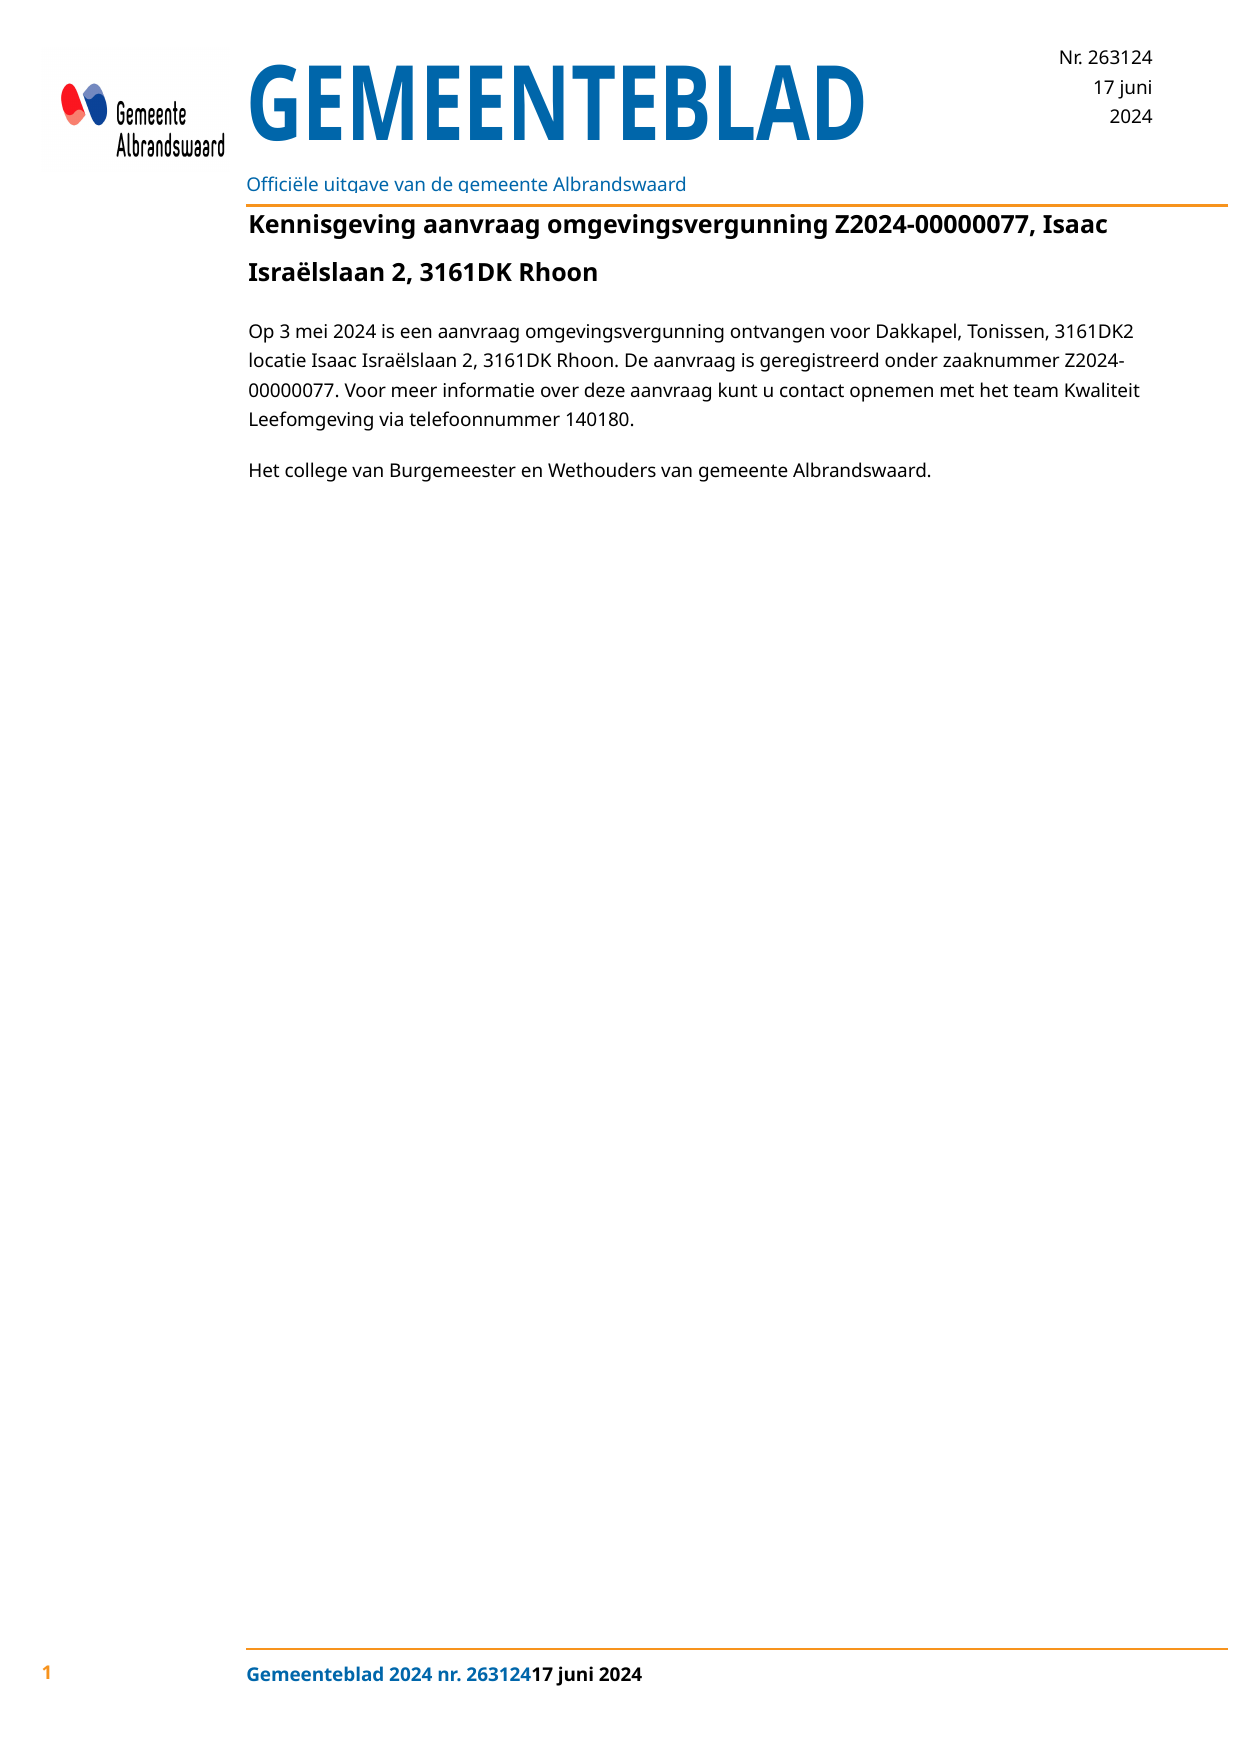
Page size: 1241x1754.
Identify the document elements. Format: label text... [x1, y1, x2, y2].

text Kennisgeving aanvraag omgevingsvergunning Z2024-00000077, Isaac Israëlslaan 2, 3161DK Rhoon [248, 207, 1152, 288]
text Op 3 mei 2024 is een aanvraag omgevingsvergunning ontvangen voor Dakkapel, Tonissen, 3161DK2 locatie Isaac Israëlslaan 2, 3161DK Rhoon. De aanvraag is geregistreerd onder zaaknummer Z2024-00000077. Voor meer informatie over deze aanvraag kunt u contact opnemen met het team Kwaliteit Leefomgeving via telefoonnummer 140180. [248, 318, 1152, 432]
picture [41, 47, 231, 172]
text Het college van Burgemeester en Wethouders van gemeente Albrandswaard. [248, 457, 1152, 483]
